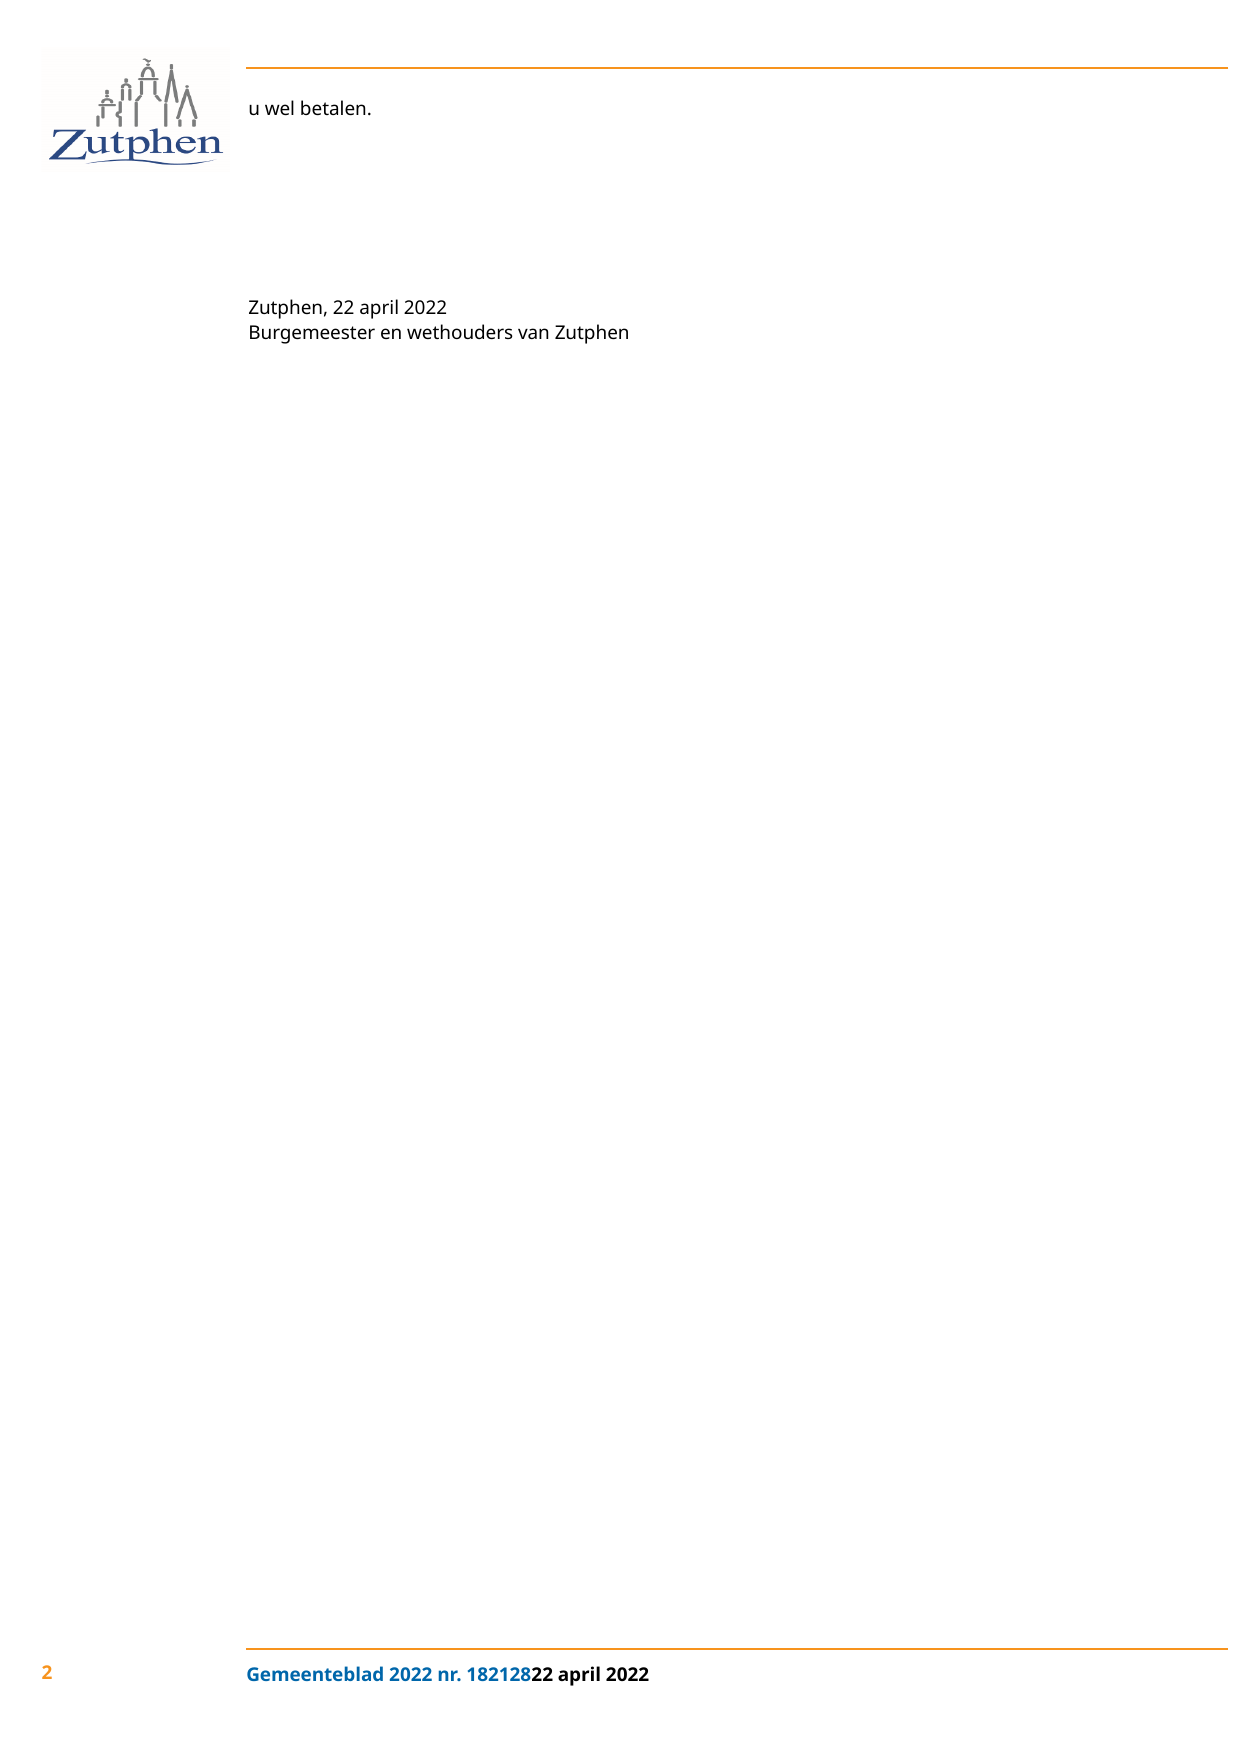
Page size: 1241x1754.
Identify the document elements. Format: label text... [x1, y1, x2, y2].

text Burgemeester en wethouders van Zutphen [248, 319, 1152, 345]
text u wel betalen. [248, 95, 1152, 121]
text Zutphen, 22 april 2022 [248, 294, 1152, 319]
picture [41, 47, 231, 172]
